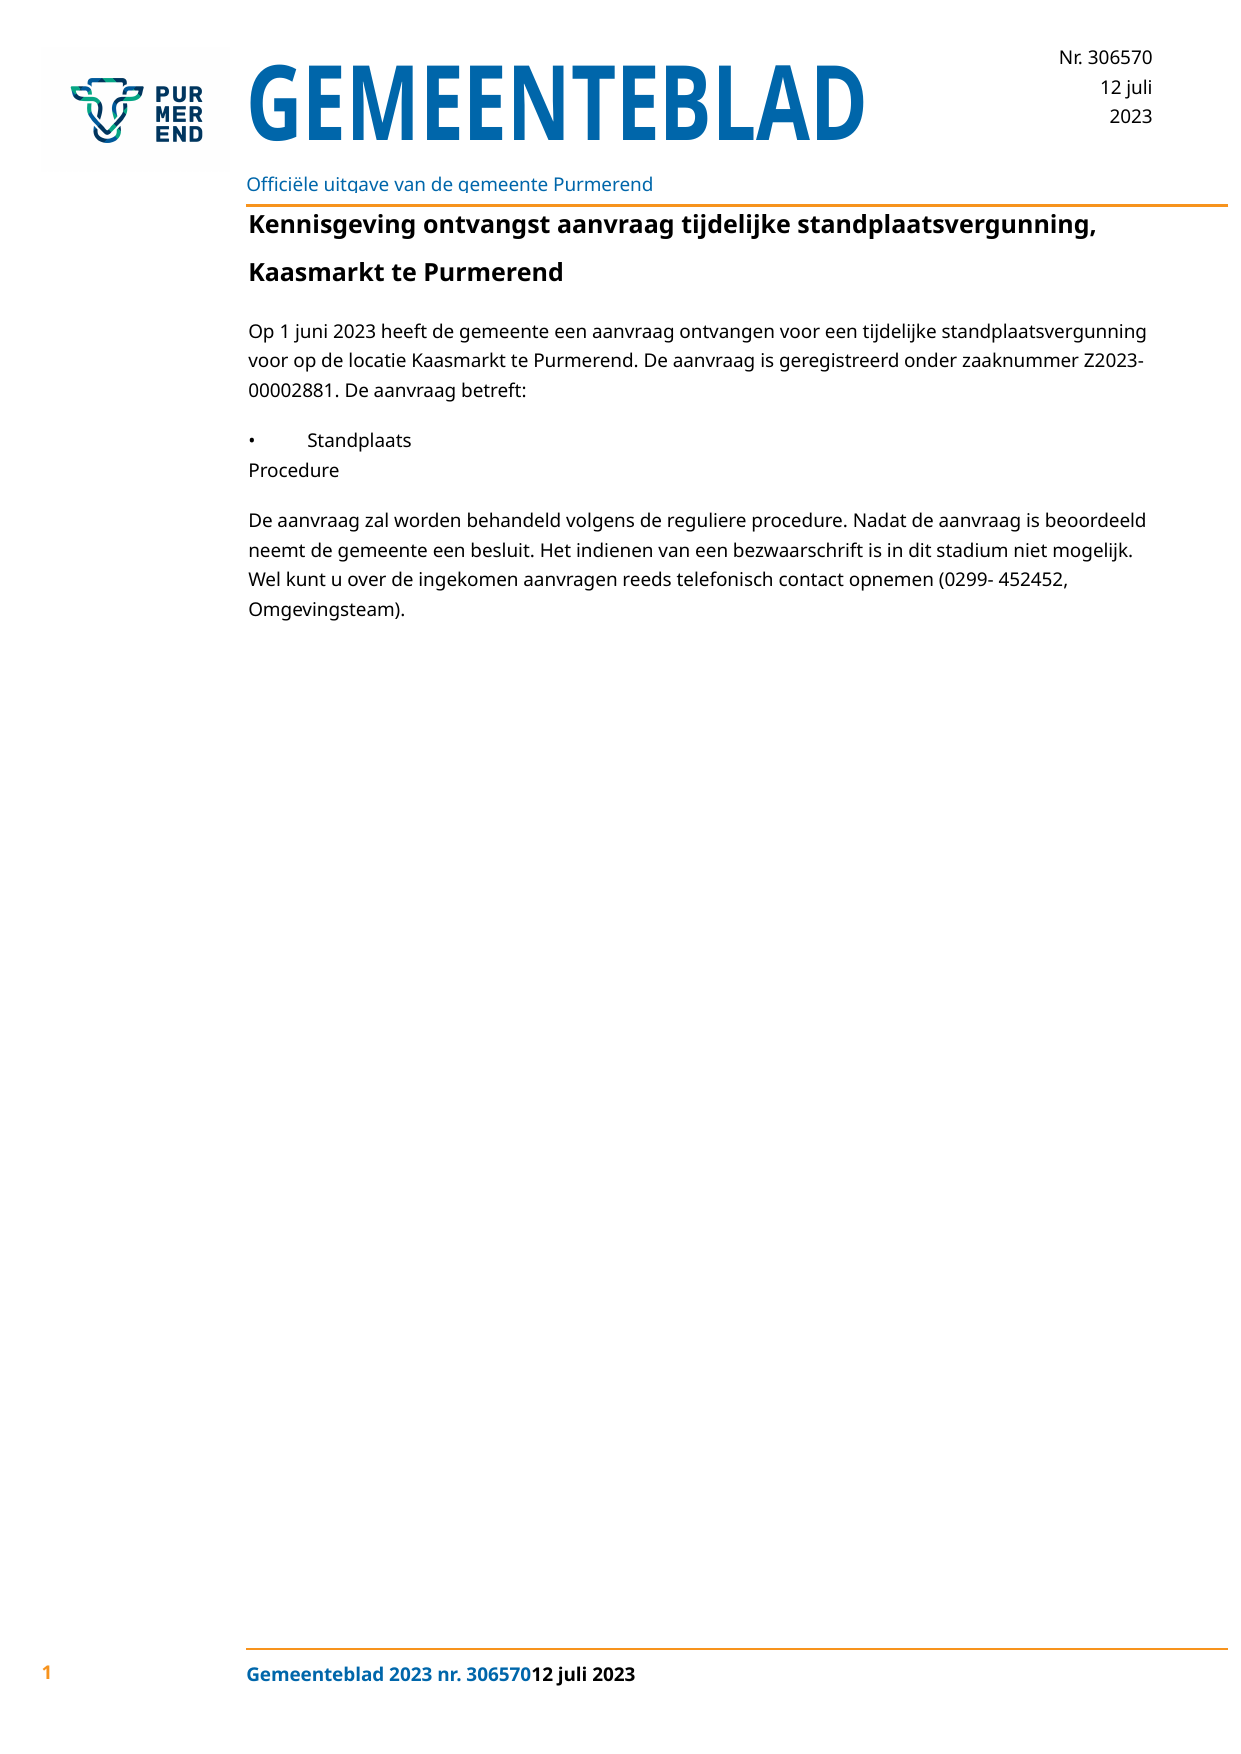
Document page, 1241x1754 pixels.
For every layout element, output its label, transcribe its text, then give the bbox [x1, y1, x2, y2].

text Op 1 juni 2023 heeft de gemeente een aanvraag ontvangen voor een tijdelijke standplaatsvergunning voor op de locatie Kaasmarkt te Purmerend. De aanvraag is geregistreerd onder zaaknummer Z2023-00002881. De aanvraag betreft: [248, 318, 1152, 403]
picture [41, 47, 231, 172]
text Kennisgeving ontvangst aanvraag tijdelijke standplaatsvergunning, Kaasmarkt te Purmerend [248, 207, 1152, 288]
text De aanvraag zal worden behandeld volgens de reguliere procedure. Nadat de aanvraag is beoordeeld neemt de gemeente een besluit. Het indienen van een bezwaarschrift is in dit stadium niet mogelijk. Wel kunt u over de ingekomen aanvragen reeds telefonisch contact opnemen (0299- 452452, Omgevingsteam). [248, 507, 1152, 622]
list Standplaats [248, 427, 1152, 453]
text Procedure [248, 457, 1152, 483]
